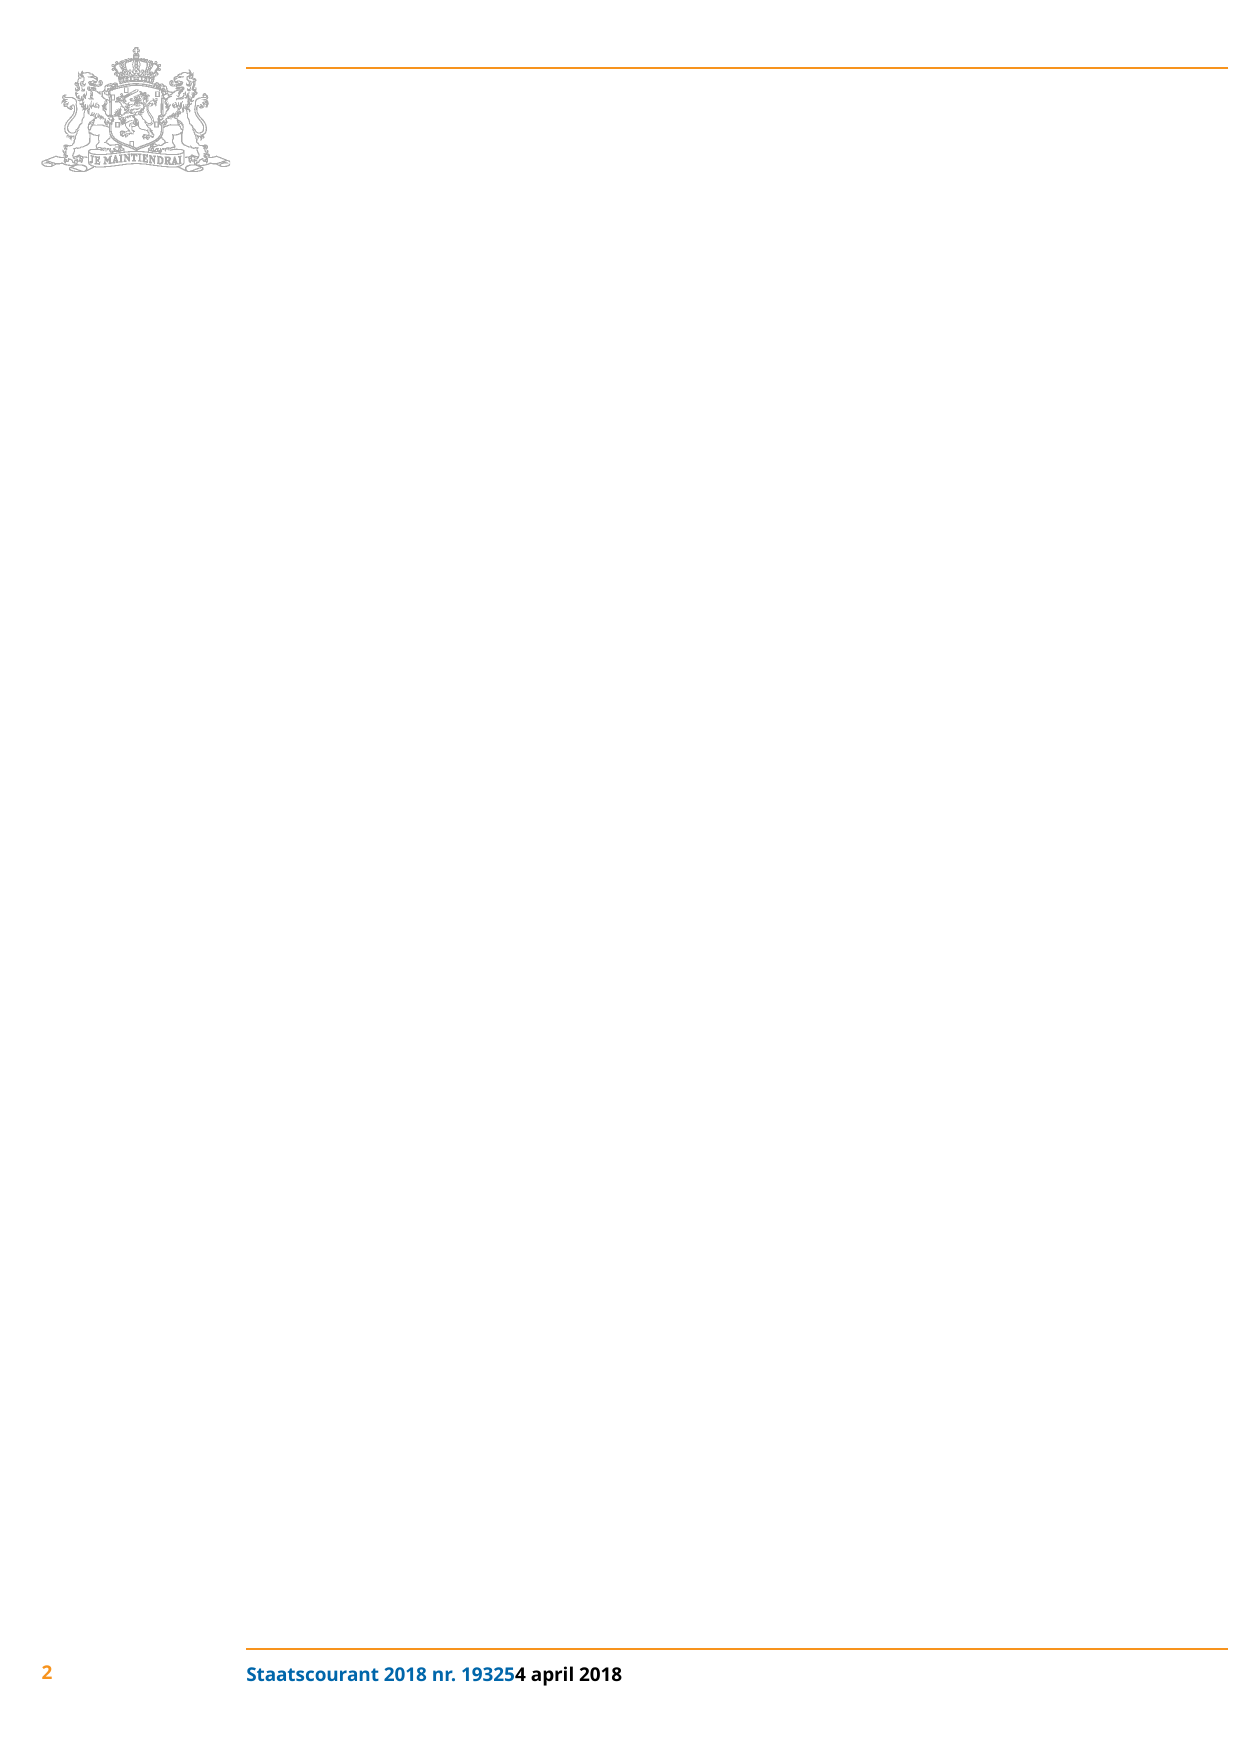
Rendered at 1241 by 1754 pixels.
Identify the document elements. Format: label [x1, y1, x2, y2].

picture [41, 47, 231, 172]
